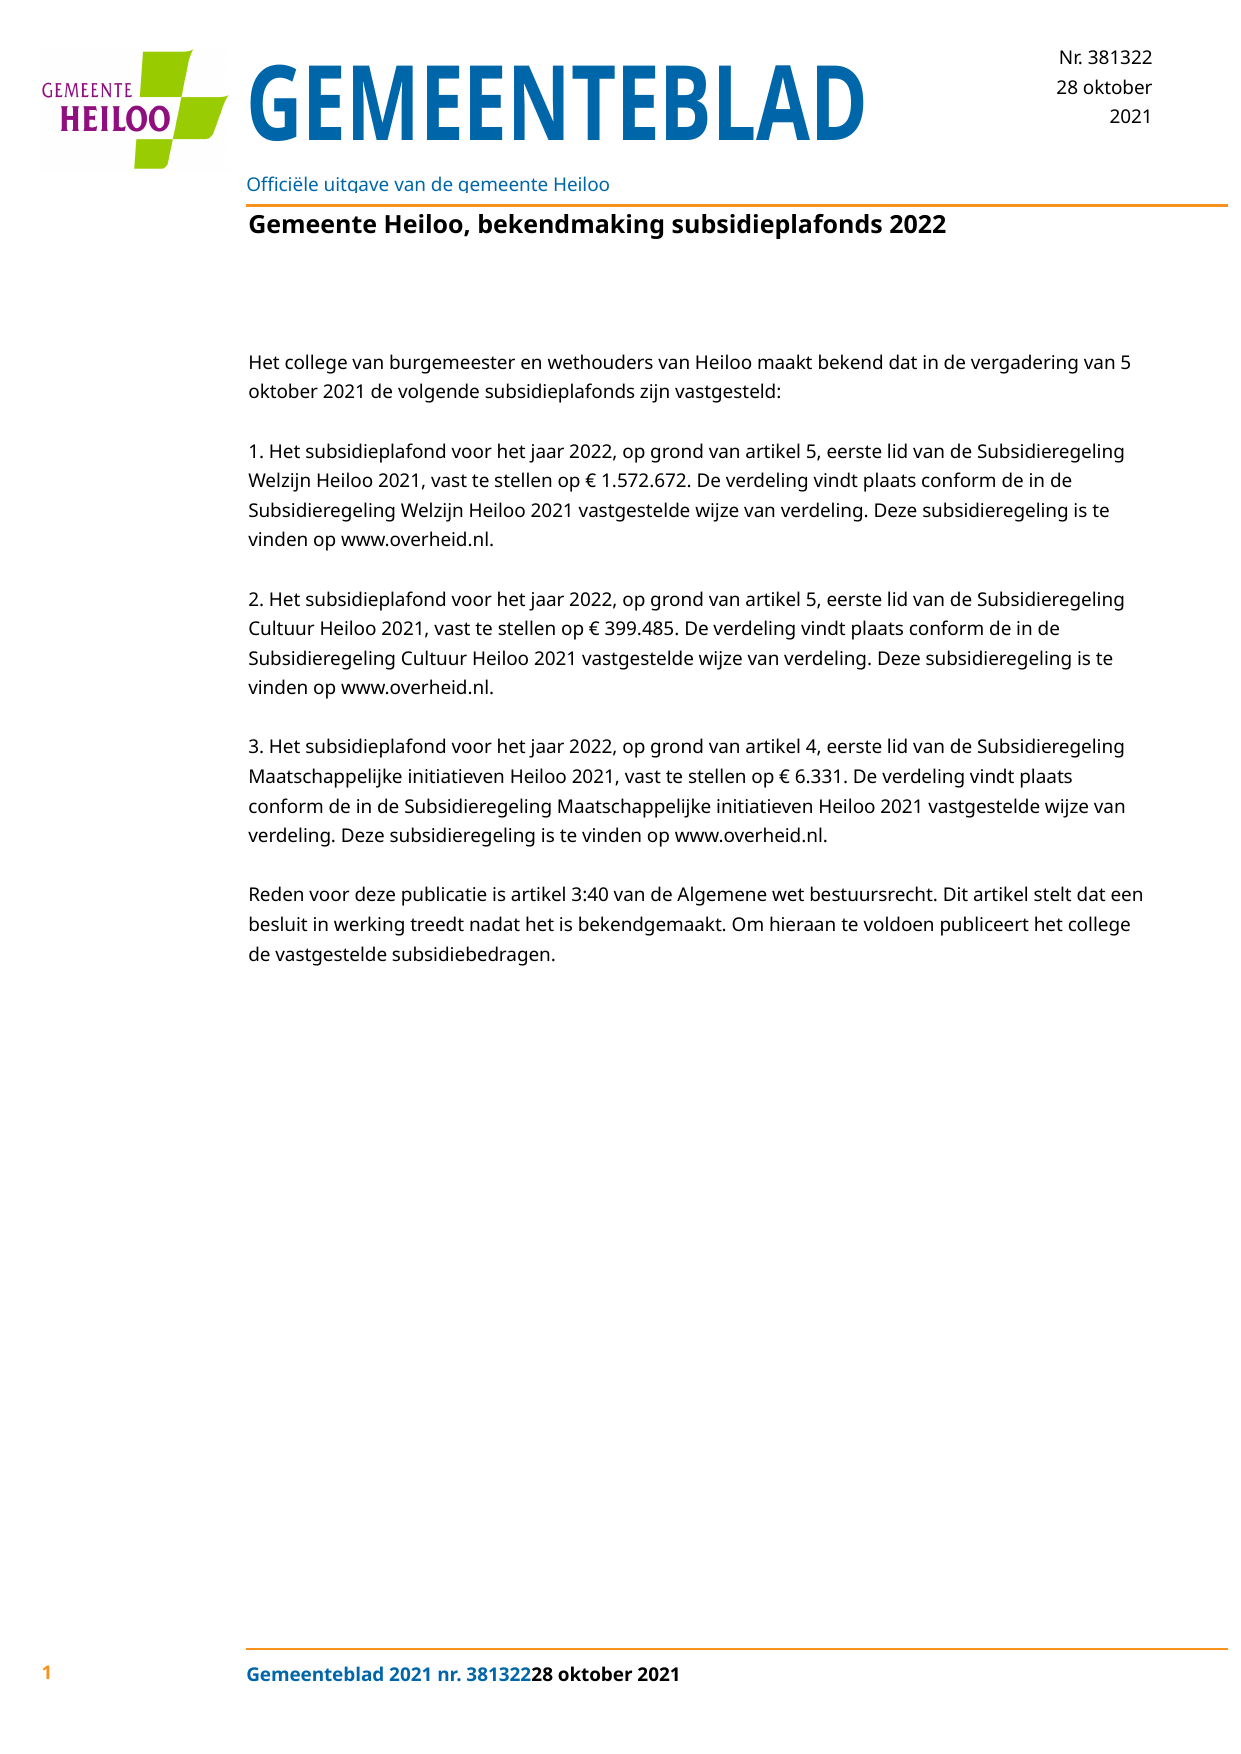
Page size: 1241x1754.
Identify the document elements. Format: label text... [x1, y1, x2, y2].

text 1. Het subsidieplafond voor het jaar 2022, op grond van artikel 5, eerste lid van de Subsidieregeling Welzijn Heiloo 2021, vast te stellen op € 1.572.672. De verdeling vindt plaats conform de in de Subsidieregeling Welzijn Heiloo 2021 vastgestelde wijze van verdeling. Deze subsidieregeling is te vinden op www.overheid.nl. [248, 438, 1152, 552]
picture [41, 47, 231, 172]
text 3. Het subsidieplafond voor het jaar 2022, op grond van artikel 4, eerste lid van de Subsidieregeling Maatschappelijke initiatieven Heiloo 2021, vast te stellen op € 6.331. De verdeling vindt plaats conform de in de Subsidieregeling Maatschappelijke initiatieven Heiloo 2021 vastgestelde wijze van verdeling. Deze subsidieregeling is te vinden op www.overheid.nl. [248, 734, 1152, 848]
text Reden voor deze publicatie is artikel 3:40 van de Algemene wet bestuursrecht. Dit artikel stelt dat een besluit in werking treedt nadat het is bekendgemaakt. Om hieraan te voldoen publiceert het college de vastgestelde subsidiebedragen. [248, 882, 1152, 967]
text Gemeente Heiloo, bekendmaking subsidieplafonds 2022 [248, 207, 1152, 241]
text 2. Het subsidieplafond voor het jaar 2022, op grond van artikel 5, eerste lid van de Subsidieregeling Cultuur Heiloo 2021, vast te stellen op € 399.485. De verdeling vindt plaats conform de in de Subsidieregeling Cultuur Heiloo 2021 vastgestelde wijze van verdeling. Deze subsidieregeling is te vinden op www.overheid.nl. [248, 586, 1152, 700]
text Het college van burgemeester en wethouders van Heiloo maakt bekend dat in de vergadering van 5 oktober 2021 de volgende subsidieplafonds zijn vastgesteld: [248, 349, 1152, 404]
